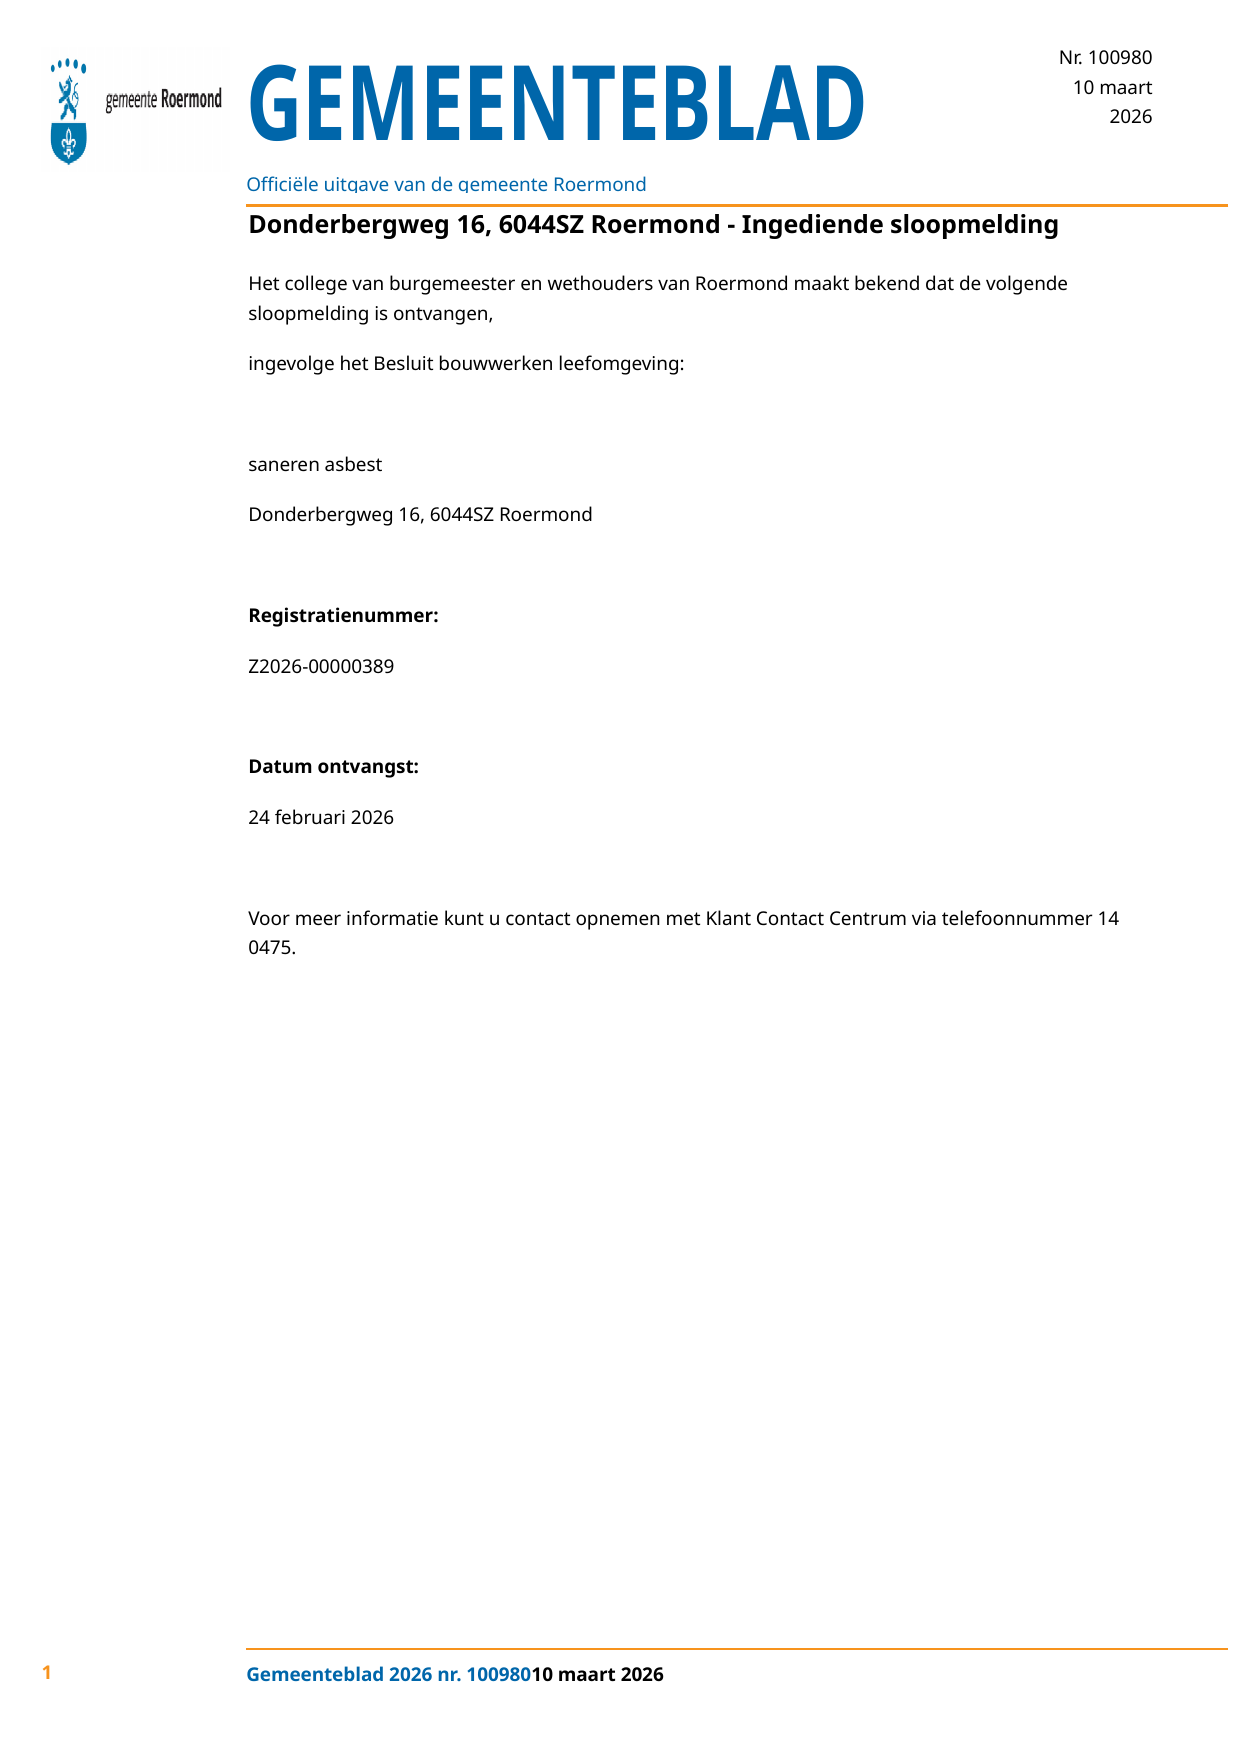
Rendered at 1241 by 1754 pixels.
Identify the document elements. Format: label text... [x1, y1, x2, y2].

text 24 februari 2026 [248, 804, 1152, 830]
text Z2026-00000389 [248, 653, 1152, 678]
text Registratienummer: [248, 602, 1152, 628]
text Donderbergweg 16, 6044SZ Roermond [248, 502, 1152, 527]
text Donderbergweg 16, 6044SZ Roermond - Ingediende sloopmelding [248, 207, 1152, 241]
text Datum ontvangst: [248, 754, 1152, 779]
text Voor meer informatie kunt u contact opnemen met Klant Contact Centrum via telefoonnummer 14 0475. [248, 905, 1152, 960]
text Het college van burgemeester en wethouders van Roermond maakt bekend dat de volgende sloopmelding is ontvangen, [248, 270, 1152, 326]
text ingevolge het Besluit bouwwerken leefomgeving: [248, 350, 1152, 376]
picture [41, 47, 231, 172]
text saneren asbest [248, 451, 1152, 477]
